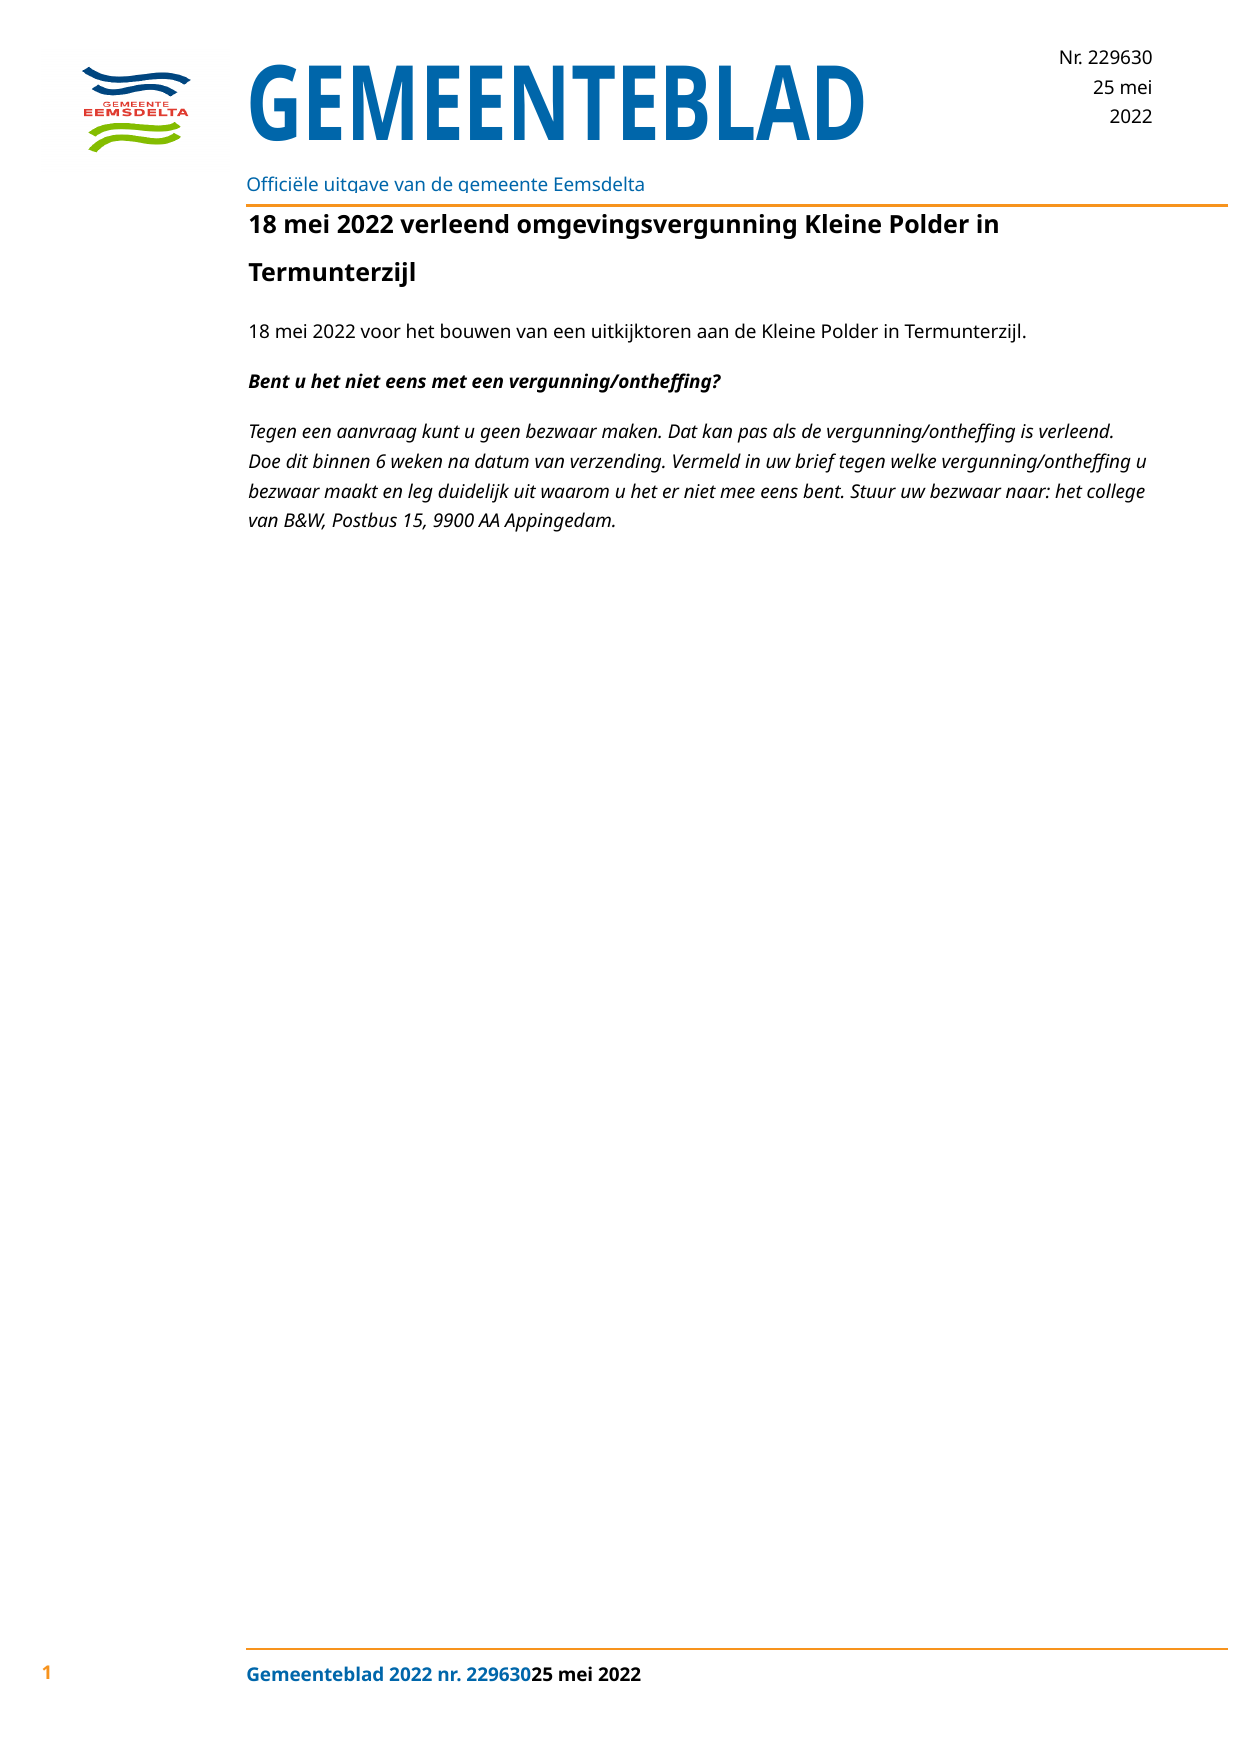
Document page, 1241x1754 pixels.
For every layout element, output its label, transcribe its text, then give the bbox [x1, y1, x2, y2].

text 18 mei 2022 voor het bouwen van een uitkijktoren aan de Kleine Polder in Termunterzijl. [248, 318, 1152, 344]
text 18 mei 2022 verleend omgevingsvergunning Kleine Polder in Termunterzijl [248, 207, 1152, 288]
text Bent u het niet eens met een vergunning/ontheffing? [248, 368, 1152, 394]
picture [41, 47, 231, 172]
text Tegen een aanvraag kunt u geen bezwaar maken. Dat kan pas als de vergunning/ontheffing is verleend. Doe dit binnen 6 weken na datum van verzending. Vermeld in uw brief tegen welke vergunning/ontheffing u bezwaar maakt en leg duidelijk uit waarom u het er niet mee eens bent. Stuur uw bezwaar naar: het college van B&W, Postbus 15, 9900 AA Appingedam. [248, 419, 1152, 533]
